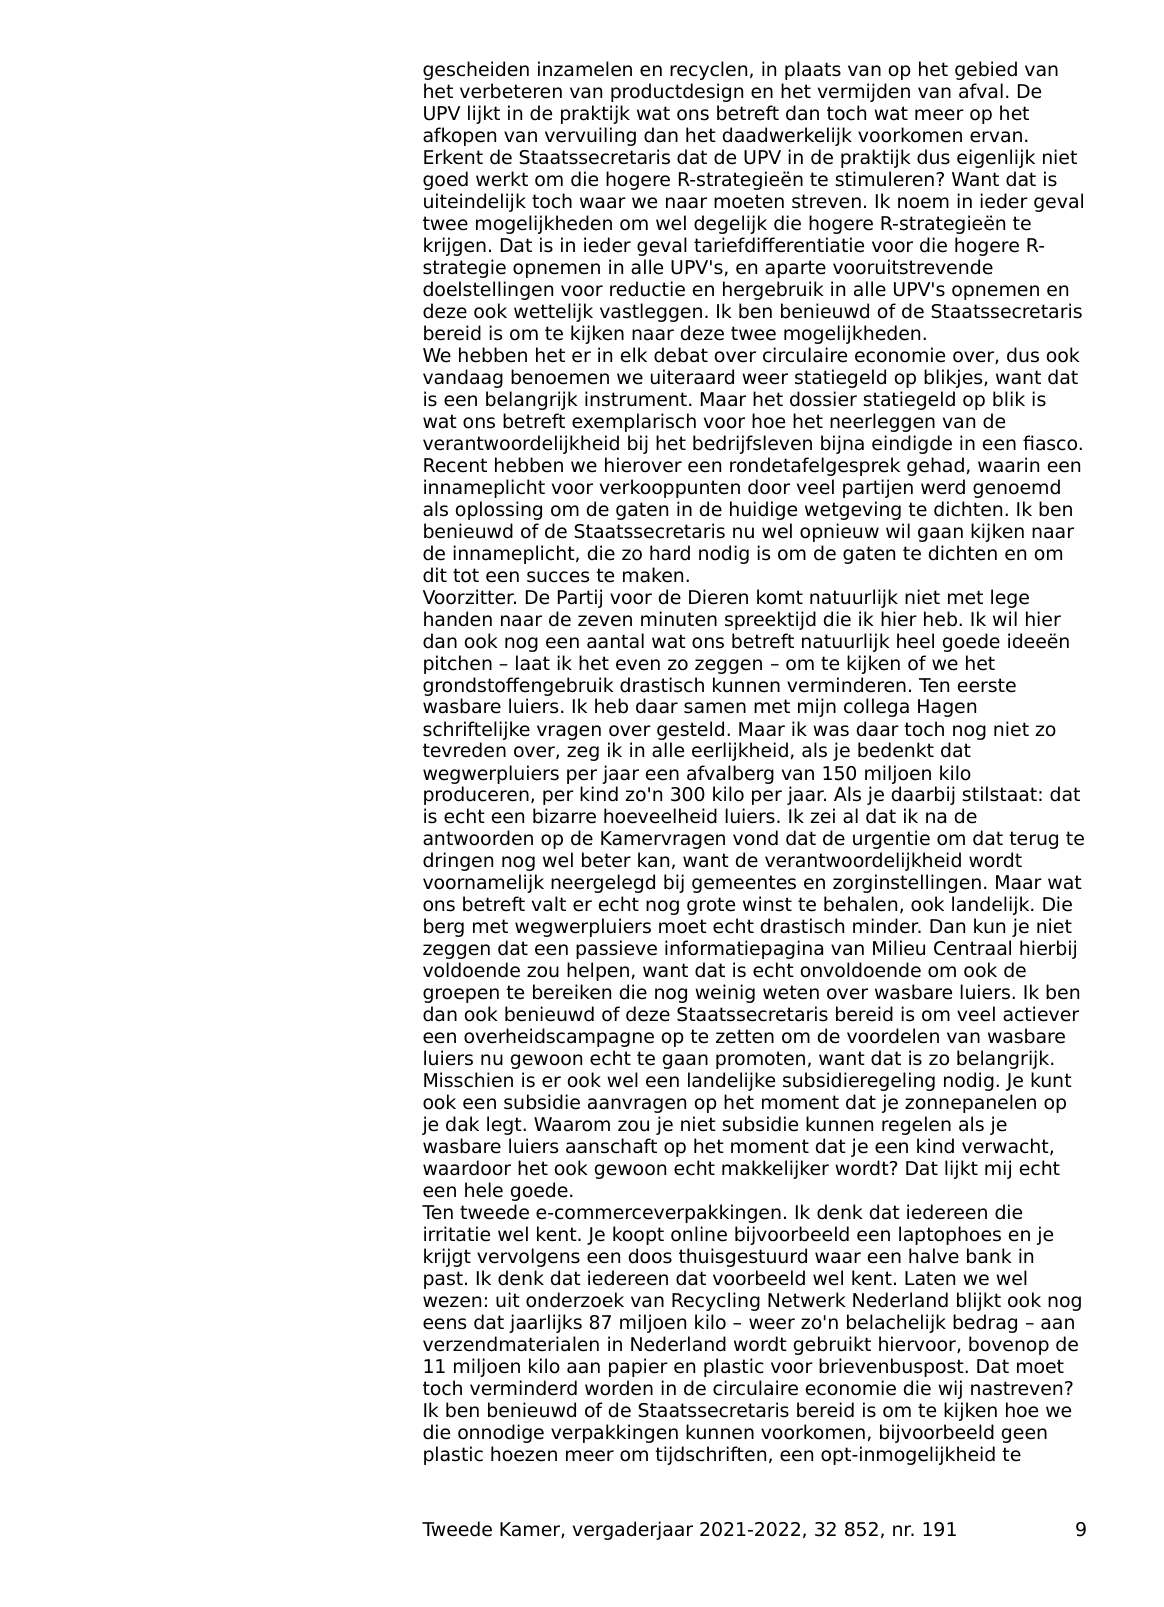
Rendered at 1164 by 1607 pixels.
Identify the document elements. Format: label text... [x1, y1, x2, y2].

text Ten tweede e-commerceverpakkingen. Ik denk dat iedereen die irritatie wel kent. Je koopt online bijvoorbeeld een laptophoes en je krijgt vervolgens een doos thuisgestuurd waar een halve bank in past. Ik denk dat iedereen dat voorbeeld wel kent. Laten we wel wezen: uit onderzoek van Recycling Netwerk Nederland blijkt ook nog eens dat jaarlijks 87 miljoen kilo – weer zo'n belachelijk bedrag – aan verzendmaterialen in Nederland wordt gebruikt hiervoor, bovenop de 11 miljoen kilo aan papier en plastic voor brievenbuspost. Dat moet toch verminderd worden in de circulaire economie die wij nastreven? Ik ben benieuwd of de Staatssecretaris bereid is om te kijken hoe we die onnodige verpakkingen kunnen voorkomen, bijvoorbeeld geen plastic hoezen meer om tijdschriften, een opt-inmogelijkheid te [422, 1202, 1087, 1466]
text Voorzitter. De Partij voor de Dieren komt natuurlijk niet met lege handen naar de zeven minuten spreektijd die ik hier heb. Ik wil hier dan ook nog een aantal wat ons betreft natuurlijk heel goede ideeën pitchen – laat ik het even zo zeggen – om te kijken of we het grondstoffengebruik drastisch kunnen verminderen. Ten eerste wasbare luiers. Ik heb daar samen met mijn collega Hagen schriftelijke vragen over gesteld. Maar ik was daar toch nog niet zo tevreden over, zeg ik in alle eerlijkheid, als je bedenkt dat wegwerpluiers per jaar een afvalberg van 150 miljoen kilo produceren, per kind zo'n 300 kilo per jaar. Als je daarbij stilstaat: dat is echt een bizarre hoeveelheid luiers. Ik zei al dat ik na de antwoorden op de Kamervragen vond dat de urgentie om dat terug te dringen nog wel beter kan, want de verantwoordelijkheid wordt voornamelijk neergelegd bij gemeentes en zorginstellingen. Maar wat ons betreft valt er echt nog grote winst te behalen, ook landelijk. Die berg met wegwerpluiers moet echt drastisch minder. Dan kun je niet zeggen dat een passieve informatiepagina van Milieu Centraal hierbij voldoende zou helpen, want dat is echt onvoldoende om ook de groepen te bereiken die nog weinig weten over wasbare luiers. Ik ben dan ook benieuwd of deze Staatssecretaris bereid is om veel actiever een overheidscampagne op te zetten om de voordelen van wasbare luiers nu gewoon echt te gaan promoten, want dat is zo belangrijk. Misschien is er ook wel een landelijke subsidieregeling nodig. Je kunt ook een subsidie aanvragen op het moment dat je zonnepanelen op je dak legt. Waarom zou je niet subsidie kunnen regelen als je wasbare luiers aanschaft op het moment dat je een kind verwacht, waardoor het ook gewoon echt makkelijker wordt? Dat lijkt mij echt een hele goede. [422, 587, 1087, 1202]
text gescheiden inzamelen en recyclen, in plaats van op het gebied van het verbeteren van productdesign en het vermijden van afval. De UPV lijkt in de praktijk wat ons betreft dan toch wat meer op het afkopen van vervuiling dan het daadwerkelijk voorkomen ervan. Erkent de Staatssecretaris dat de UPV in de praktijk dus eigenlijk niet goed werkt om die hogere R-strategieën te stimuleren? Want dat is uiteindelijk toch waar we naar moeten streven. Ik noem in ieder geval twee mogelijkheden om wel degelijk die hogere R-strategieën te krijgen. Dat is in ieder geval tariefdifferentiatie voor die hogere R-strategie opnemen in alle UPV's, en aparte vooruitstrevende doelstellingen voor reductie en hergebruik in alle UPV's opnemen en deze ook wettelijk vastleggen. Ik ben benieuwd of de Staatssecretaris bereid is om te kijken naar deze twee mogelijkheden. [422, 59, 1087, 345]
text We hebben het er in elk debat over circulaire economie over, dus ook vandaag benoemen we uiteraard weer statiegeld op blikjes, want dat is een belangrijk instrument. Maar het dossier statiegeld op blik is wat ons betreft exemplarisch voor hoe het neerleggen van de verantwoordelijkheid bij het bedrijfsleven bijna eindigde in een fiasco. Recent hebben we hierover een rondetafelgesprek gehad, waarin een innameplicht voor verkooppunten door veel partijen werd genoemd als oplossing om de gaten in de huidige wetgeving te dichten. Ik ben benieuwd of de Staatssecretaris nu wel opnieuw wil gaan kijken naar de innameplicht, die zo hard nodig is om de gaten te dichten en om dit tot een succes te maken. [422, 345, 1087, 587]
